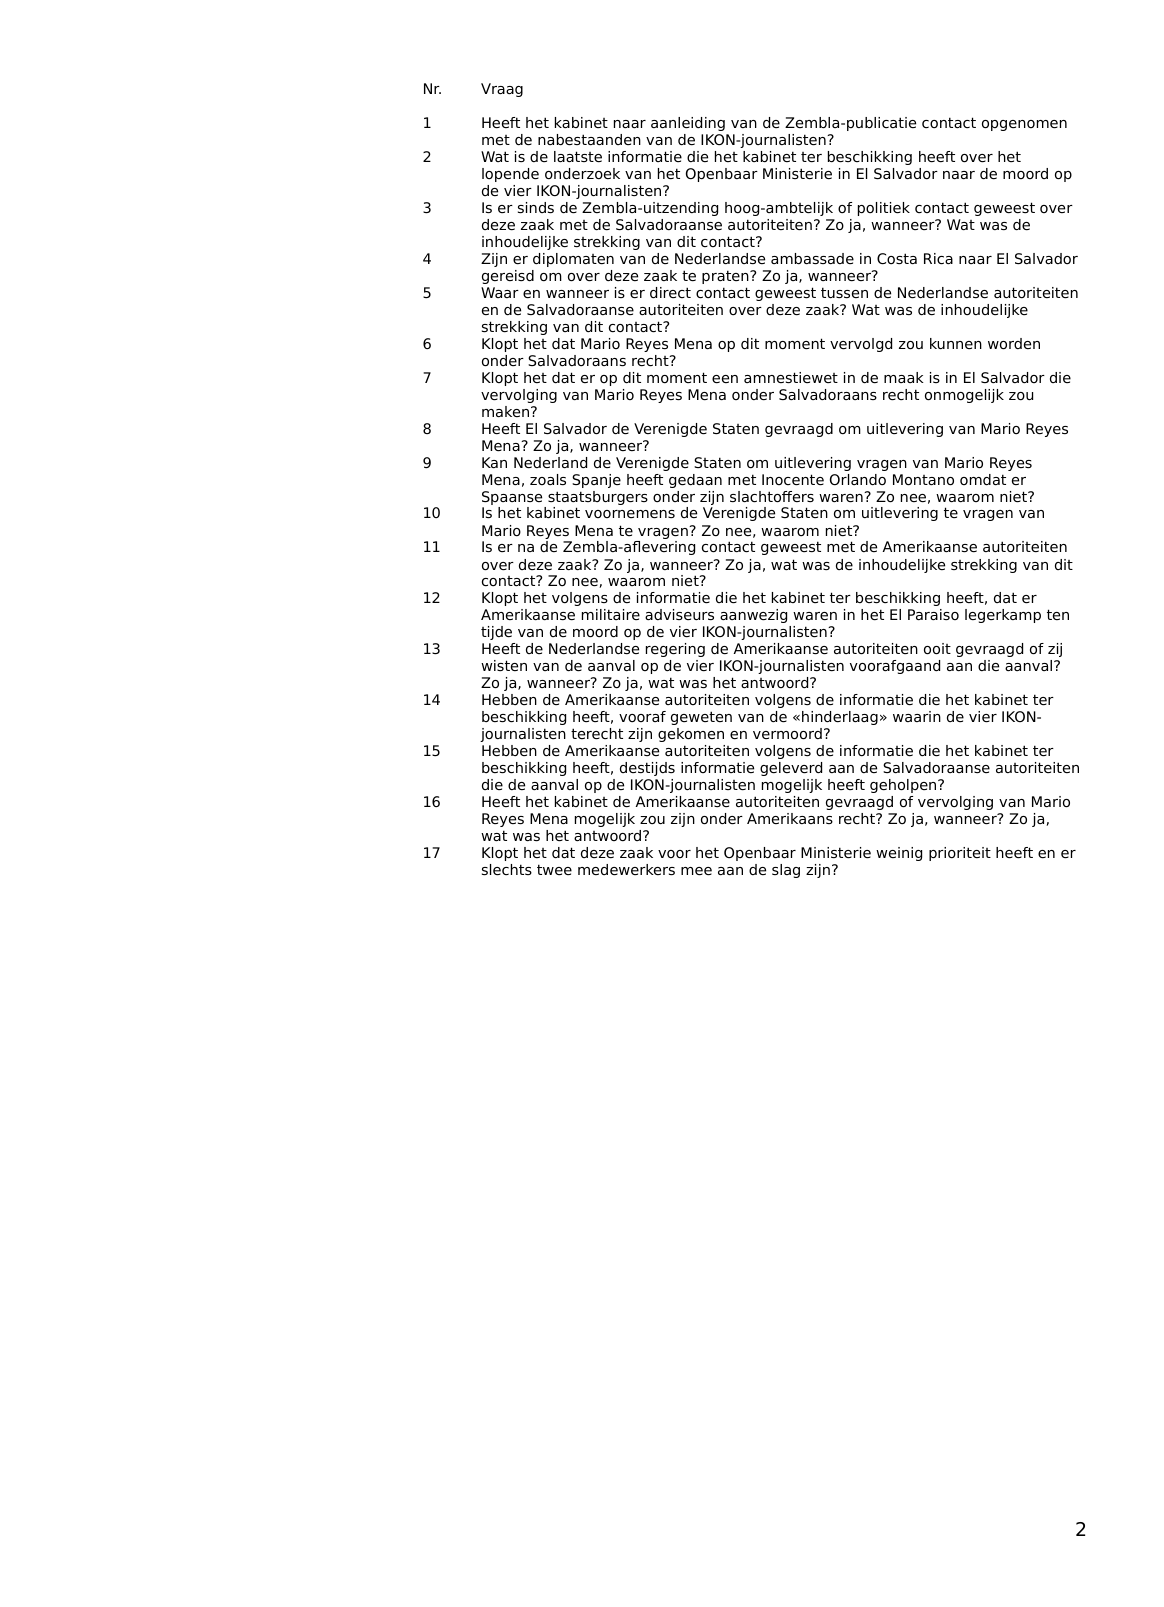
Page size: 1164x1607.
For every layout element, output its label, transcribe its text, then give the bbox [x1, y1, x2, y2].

table_cell Heeft het kabinet naar aanleiding van de Zembla-publicatie contact opgenomen met de nabestaanden van de IKON-journalisten? [475, 115, 1087, 149]
table_cell Hebben de Amerikaanse autoriteiten volgens de informatie die het kabinet ter beschikking heeft, vooraf geweten van de «hinderlaag» waarin de vier IKON-journalisten terecht zijn gekomen en vermoord? [475, 692, 1087, 743]
table_cell 13 [422, 641, 475, 692]
table_cell 2 [422, 149, 475, 200]
table_cell Waar en wanneer is er direct contact geweest tussen de Nederlandse autoriteiten en de Salvadoraanse autoriteiten over deze zaak? Wat was de inhoudelijke strekking van dit contact? [475, 285, 1087, 336]
table_cell 12 [422, 590, 475, 641]
table_cell 7 [422, 370, 475, 421]
table_cell Hebben de Amerikaanse autoriteiten volgens de informatie die het kabinet ter beschikking heeft, destijds informatie geleverd aan de Salvadoraanse autoriteiten die de aanval op de IKON-journalisten mogelijk heeft geholpen? [475, 743, 1087, 794]
table_cell 8 [422, 421, 475, 454]
table_cell 5 [422, 285, 475, 336]
table_cell 9 [422, 455, 475, 505]
table_cell [475, 98, 1087, 115]
table_cell Is er na de Zembla-aflevering contact geweest met de Amerikaanse autoriteiten over deze zaak? Zo ja, wanneer? Zo ja, wat was de inhoudelijke strekking van dit contact? Zo nee, waarom niet? [475, 539, 1087, 590]
table_header Nr. [422, 81, 475, 98]
table_cell Is er sinds de Zembla-uitzending hoog-ambtelijk of politiek contact geweest over deze zaak met de Salvadoraanse autoriteiten? Zo ja, wanneer? Wat was de inhoudelijke strekking van dit contact? [475, 200, 1087, 251]
table_cell 4 [422, 251, 475, 285]
table_cell Klopt het dat deze zaak voor het Openbaar Ministerie weinig prioriteit heeft en er slechts twee medewerkers mee aan de slag zijn? [475, 845, 1087, 879]
table_cell Heeft de Nederlandse regering de Amerikaanse autoriteiten ooit gevraagd of zij wisten van de aanval op de vier IKON-journalisten voorafgaand aan die aanval? Zo ja, wanneer? Zo ja, wat was het antwoord? [475, 641, 1087, 692]
table_cell 16 [422, 794, 475, 845]
table_cell Klopt het volgens de informatie die het kabinet ter beschikking heeft, dat er Amerikaanse militaire adviseurs aanwezig waren in het El Paraiso legerkamp ten tijde van de moord op de vier IKON-journalisten? [475, 590, 1087, 641]
table_cell 14 [422, 692, 475, 743]
table_cell Zijn er diplomaten van de Nederlandse ambassade in Costa Rica naar El Salvador gereisd om over deze zaak te praten? Zo ja, wanneer? [475, 251, 1087, 285]
table_cell 1 [422, 115, 475, 149]
table_cell Wat is de laatste informatie die het kabinet ter beschikking heeft over het lopende onderzoek van het Openbaar Ministerie in El Salvador naar de moord op de vier IKON-journalisten? [475, 149, 1087, 200]
table_cell [422, 98, 475, 115]
table_cell Klopt het dat er op dit moment een amnestiewet in de maak is in El Salvador die vervolging van Mario Reyes Mena onder Salvadoraans recht onmogelijk zou maken? [475, 370, 1087, 421]
table_cell 10 [422, 505, 475, 539]
table_header Vraag [475, 81, 1087, 98]
table_cell Klopt het dat Mario Reyes Mena op dit moment vervolgd zou kunnen worden onder Salvadoraans recht? [475, 336, 1087, 369]
table_cell Heeft El Salvador de Verenigde Staten gevraagd om uitlevering van Mario Reyes Mena? Zo ja, wanneer? [475, 421, 1087, 454]
table_cell 3 [422, 200, 475, 251]
table_cell Heeft het kabinet de Amerikaanse autoriteiten gevraagd of vervolging van Mario Reyes Mena mogelijk zou zijn onder Amerikaans recht? Zo ja, wanneer? Zo ja, wat was het antwoord? [475, 794, 1087, 845]
table_cell 17 [422, 845, 475, 879]
table_cell 15 [422, 743, 475, 794]
table_cell Is het kabinet voornemens de Verenigde Staten om uitlevering te vragen van Mario Reyes Mena te vragen? Zo nee, waarom niet? [475, 505, 1087, 539]
table_cell Kan Nederland de Verenigde Staten om uitlevering vragen van Mario Reyes Mena, zoals Spanje heeft gedaan met Inocente Orlando Montano omdat er Spaanse staatsburgers onder zijn slachtoffers waren? Zo nee, waarom niet? [475, 455, 1087, 505]
table_cell 11 [422, 539, 475, 590]
table_cell 6 [422, 336, 475, 369]
